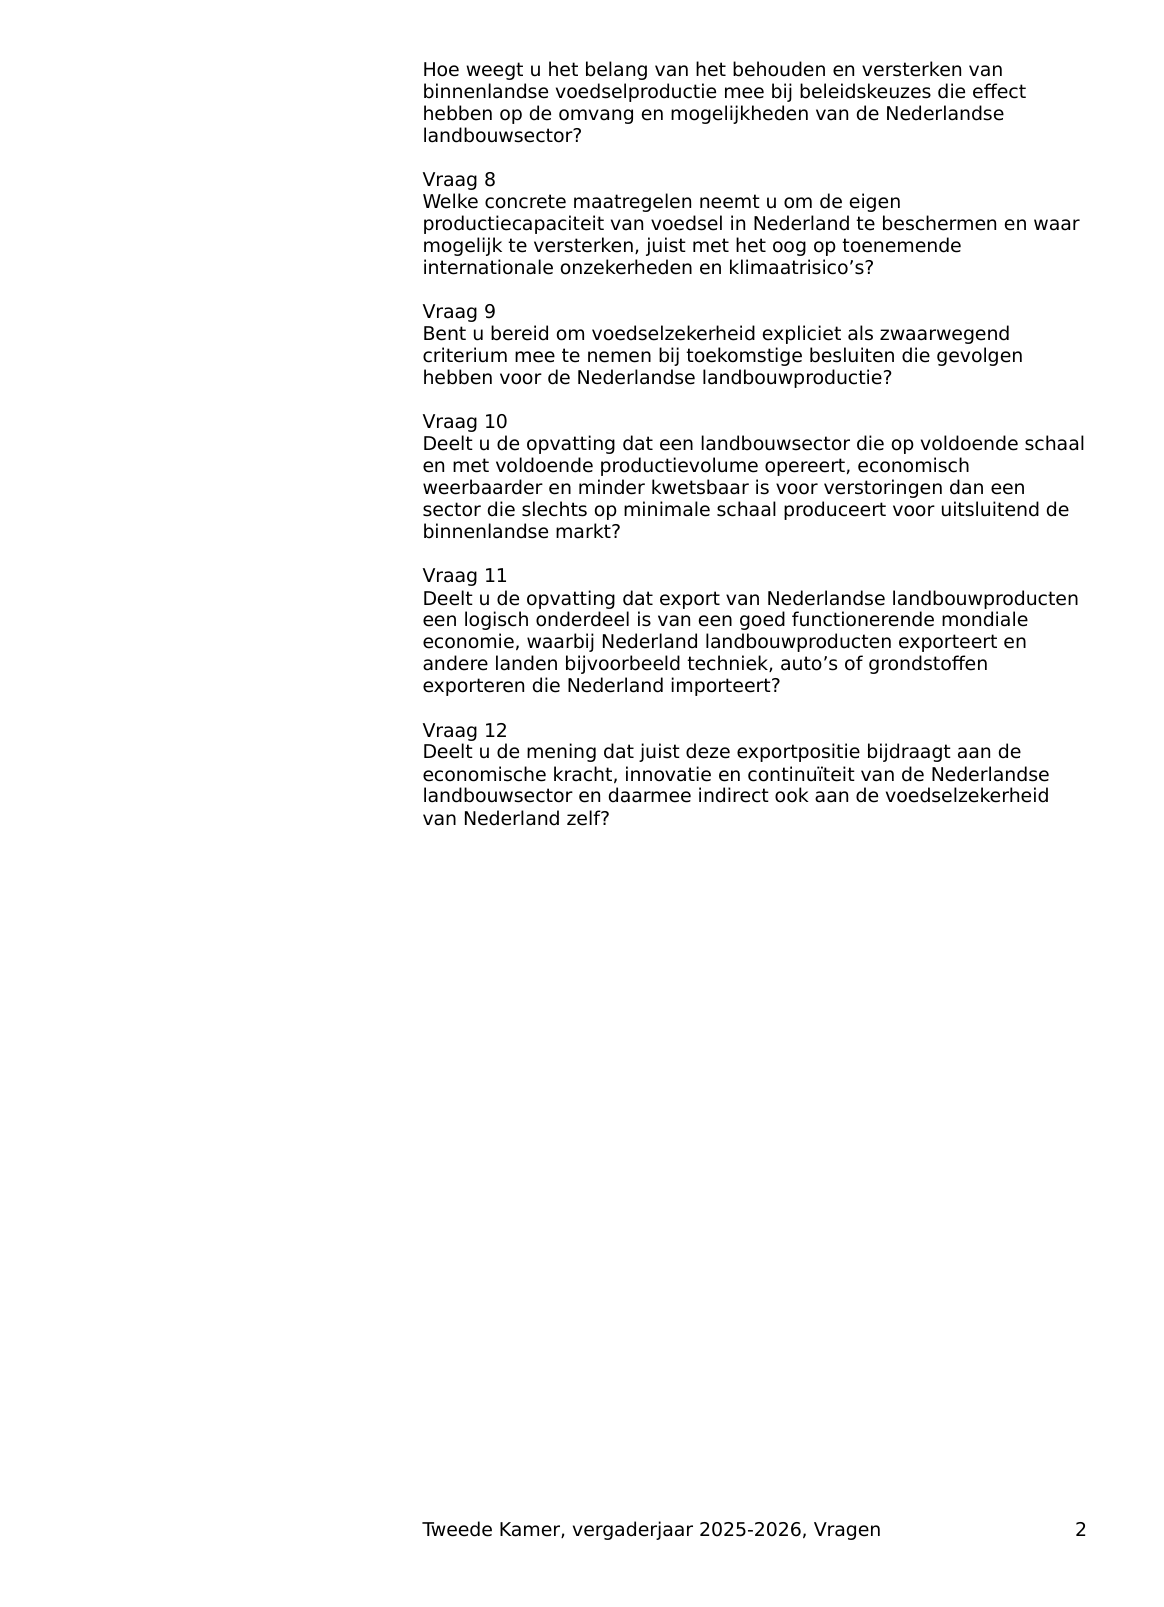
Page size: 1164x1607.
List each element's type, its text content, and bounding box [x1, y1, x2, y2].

text Deelt u de opvatting dat een landbouwsector die op voldoende schaal en met voldoende productievolume opereert, economisch weerbaarder en minder kwetsbaar is voor verstoringen dan een sector die slechts op minimale schaal produceert voor uitsluitend de binnenlandse markt? [422, 433, 1087, 543]
text Vraag 8 [422, 169, 1087, 191]
text Deelt u de mening dat juist deze exportpositie bijdraagt aan de economische kracht, innovatie en continuïteit van de Nederlandse landbouwsector en daarmee indirect ook aan de voedselzekerheid van Nederland zelf? [422, 741, 1087, 829]
text Deelt u de opvatting dat export van Nederlandse landbouwproducten een logisch onderdeel is van een goed functionerende mondiale economie, waarbij Nederland landbouwproducten exporteert en andere landen bijvoorbeeld techniek, auto’s of grondstoffen exporteren die Nederland importeert? [422, 587, 1087, 697]
text Welke concrete maatregelen neemt u om de eigen productiecapaciteit van voedsel in Nederland te beschermen en waar mogelijk te versterken, juist met het oog op toenemende internationale onzekerheden en klimaatrisico’s? [422, 191, 1087, 279]
text Vraag 12 [422, 719, 1087, 741]
text Bent u bereid om voedselzekerheid expliciet als zwaarwegend criterium mee te nemen bij toekomstige besluiten die gevolgen hebben voor de Nederlandse landbouwproductie? [422, 323, 1087, 389]
text Vraag 9 [422, 301, 1087, 323]
text Vraag 10 [422, 411, 1087, 433]
text Hoe weegt u het belang van het behouden en versterken van binnenlandse voedselproductie mee bij beleidskeuzes die effect hebben op de omvang en mogelijkheden van de Nederlandse landbouwsector? [422, 59, 1087, 147]
text Vraag 11 [422, 565, 1087, 587]
